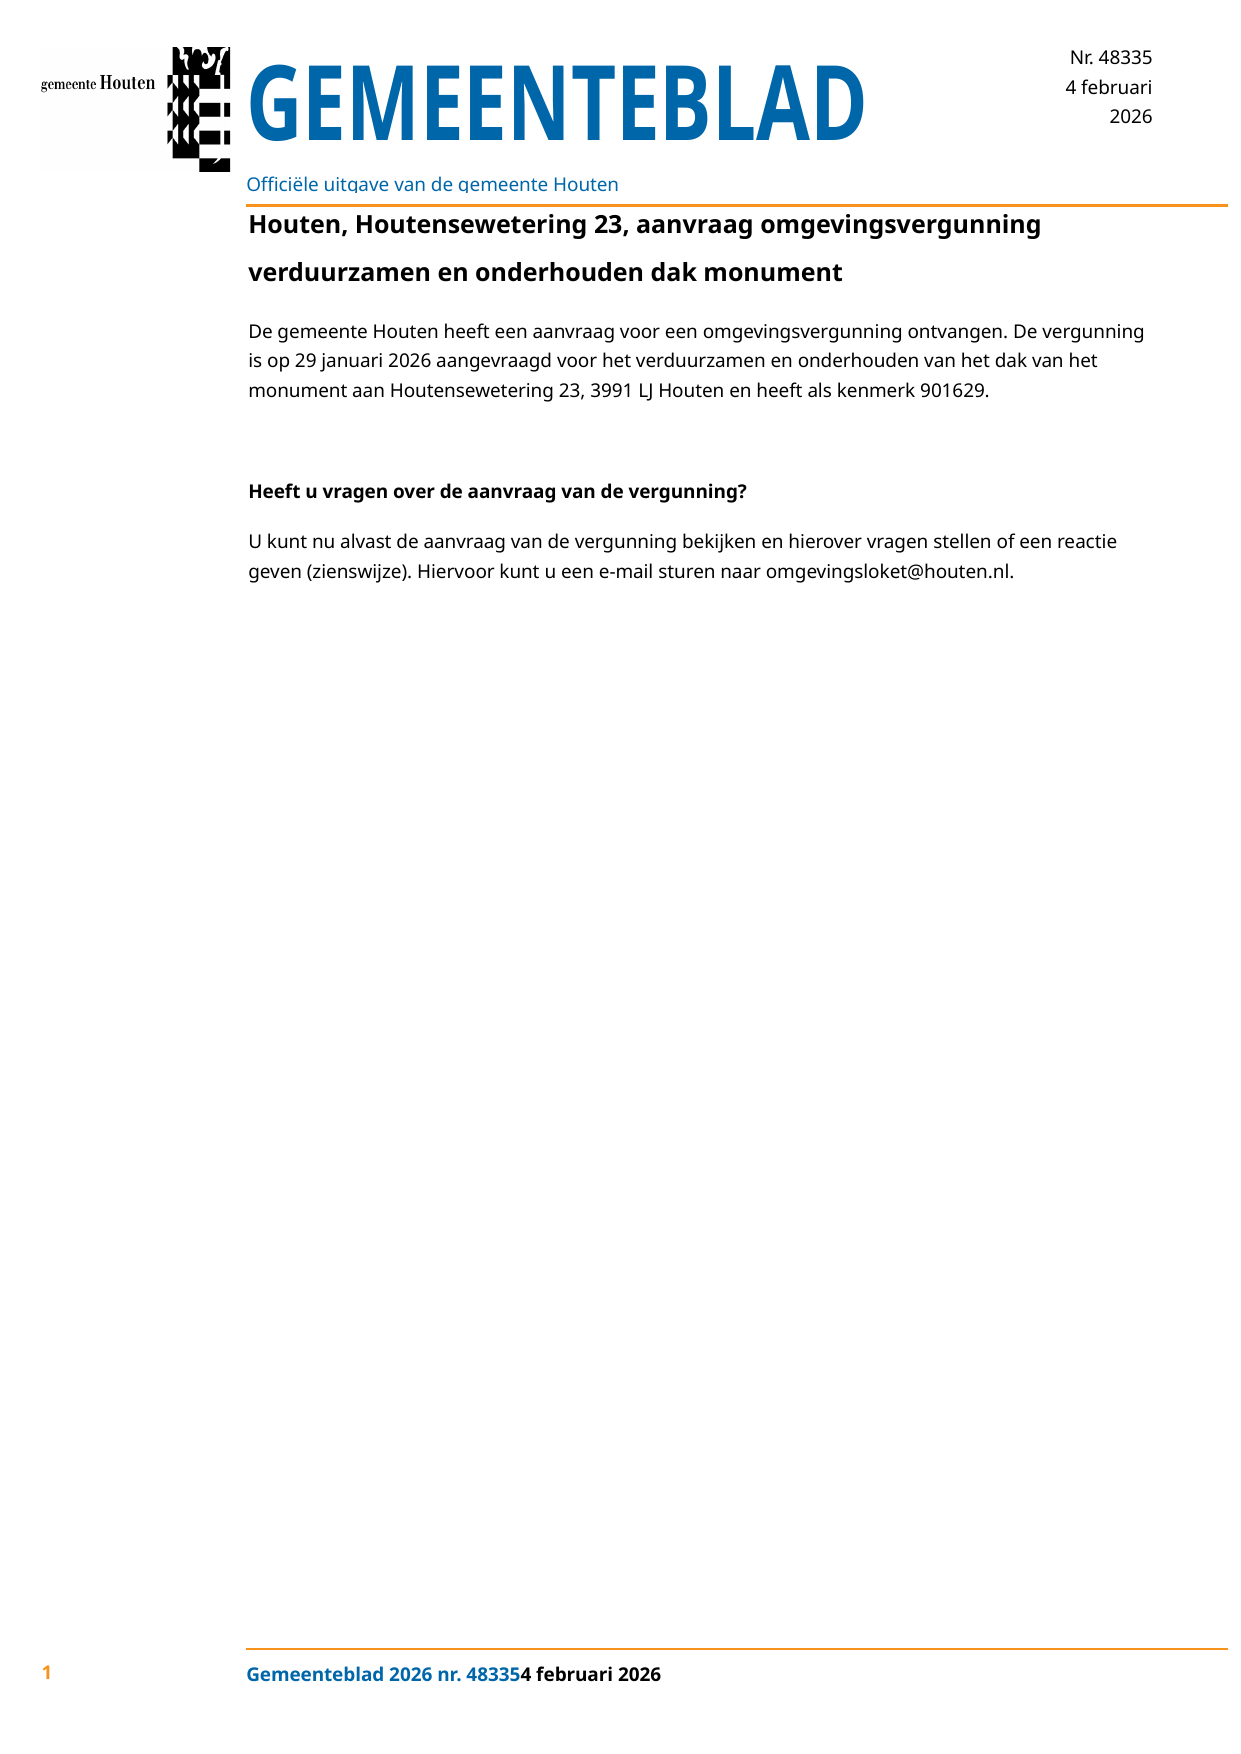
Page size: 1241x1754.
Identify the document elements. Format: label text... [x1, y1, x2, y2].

text U kunt nu alvast de aanvraag van de vergunning bekijken en hierover vragen stellen of een reactie geven (zienswijze). Hiervoor kunt u een e-mail sturen naar omgevingsloket@houten.nl. [248, 528, 1152, 584]
text De gemeente Houten heeft een aanvraag voor een omgevingsvergunning ontvangen. De vergunning is op 29 januari 2026 aangevraagd voor het verduurzamen en onderhouden van het dak van het monument aan Houtensewetering 23, 3991 LJ Houten en heeft als kenmerk 901629. [248, 318, 1152, 403]
text Houten, Houtensewetering 23, aanvraag omgevingsvergunning verduurzamen en onderhouden dak monument [248, 207, 1152, 288]
text Heeft u vragen over de aanvraag van de vergunning? [248, 478, 1152, 504]
picture [41, 47, 231, 172]
